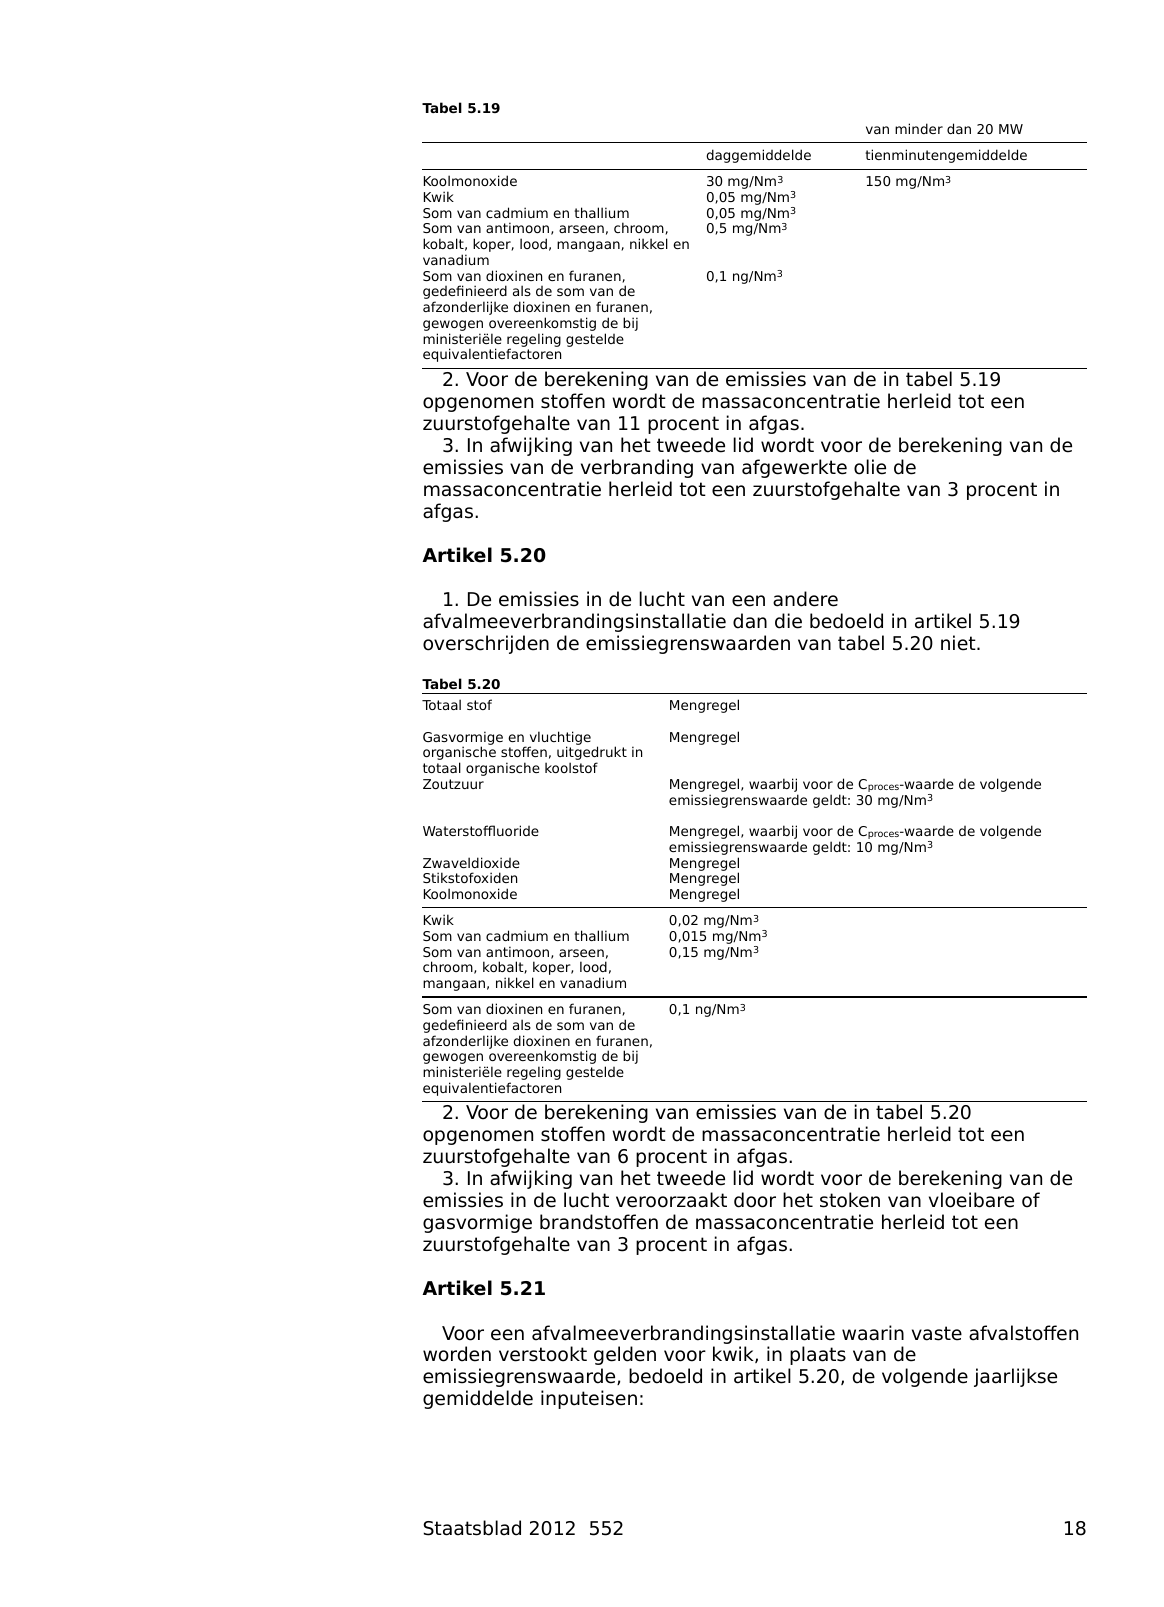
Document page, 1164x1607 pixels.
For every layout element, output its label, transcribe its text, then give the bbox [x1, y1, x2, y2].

table_cell [859, 269, 1087, 368]
text Voor een afvalmeeverbrandingsinstallatie waarin vaste afvalstoffen worden verstookt gelden voor kwik, in plaats van de emissiegrenswaarde, bedoeld in artikel 5.20, de volgende jaarlijkse gemiddelde inputeisen: [422, 1322, 1087, 1410]
table_cell [859, 221, 1087, 268]
table_cell Mengregel [663, 855, 1087, 871]
table_cell Mengregel [663, 694, 1087, 714]
table_cell [875, 998, 1087, 1101]
table_cell Som van antimoon, arseen, chroom, kobalt, koper, lood, mangaan, nikkel en vanadium [422, 221, 700, 268]
table_cell Kwik [422, 190, 700, 206]
table_cell Koolmonoxide [422, 887, 663, 907]
table_cell Som van cadmium en thallium [422, 206, 700, 221]
table_cell Zoutzuur [422, 777, 663, 808]
table_cell [422, 808, 663, 824]
table_cell [875, 929, 1087, 944]
table_cell Koolmonoxide [422, 170, 700, 190]
table_cell 0,1 ng/Nm3 [663, 998, 874, 1101]
text 2. Voor de berekening van de emissies van de in tabel 5.19 opgenomen stoffen wordt de massaconcentratie herleid tot een zuurstofgehalte van 11 procent in afgas. [422, 369, 1087, 434]
table_cell [663, 808, 1087, 824]
table_header Tabel 5.20 [422, 677, 1087, 692]
table_cell Gasvormige en vluchtige organische stoffen, uitgedrukt in totaal organische koolstof [422, 730, 663, 777]
table_cell [875, 945, 1087, 996]
table_cell 30 mg/Nm3 [700, 170, 859, 190]
table_cell tienminutengemiddelde [859, 143, 1087, 168]
table_cell van minder dan 20 MW [859, 116, 1087, 142]
table_cell Som van antimoon, arseen, chroom, kobalt, koper, lood, mangaan, nikkel en vanadium [422, 945, 663, 996]
table_cell Som van dioxinen en furanen, gedefinieerd als de som van de afzonderlijke dioxinen en furanen, gewogen overeenkomstig de bij ministeriële regeling gestelde equivalentiefactoren [422, 269, 700, 368]
table_cell 0,05 mg/Nm3 [700, 206, 859, 221]
table_cell [422, 714, 663, 729]
table_header Tabel 5.19 [422, 100, 1087, 116]
table_cell 0,05 mg/Nm3 [700, 190, 859, 206]
table_cell Mengregel [663, 887, 1087, 907]
table_cell [422, 116, 700, 142]
table_cell [875, 908, 1087, 929]
table_cell Mengregel, waarbij voor de Cproces-waarde de volgende emissiegrenswaarde geldt: 10 mg/Nm3 [663, 824, 1087, 855]
table_cell [663, 714, 1087, 729]
table_cell Kwik [422, 908, 663, 929]
table_cell [422, 143, 700, 168]
table_cell Totaal stof [422, 694, 663, 714]
text 3. In afwijking van het tweede lid wordt voor de berekening van de emissies in de lucht veroorzaakt door het stoken van vloeibare of gasvormige brandstoffen de massaconcentratie herleid tot een zuurstofgehalte van 3 procent in afgas. [422, 1168, 1087, 1256]
table_cell Mengregel [663, 871, 1087, 887]
table_cell 0,15 mg/Nm3 [663, 945, 874, 996]
table_cell Mengregel [663, 730, 1087, 777]
table_cell [859, 206, 1087, 221]
table_cell 0,02 mg/Nm3 [663, 908, 874, 929]
table_cell Zwaveldioxide [422, 855, 663, 871]
text 1. De emissies in de lucht van een andere afvalmeeverbrandingsinstallatie dan die bedoeld in artikel 5.19 overschrijden de emissiegrenswaarden van tabel 5.20 niet. [422, 589, 1087, 655]
text 3. In afwijking van het tweede lid wordt voor de berekening van de emissies van de verbranding van afgewerkte olie de massaconcentratie herleid tot een zuurstofgehalte van 3 procent in afgas. [422, 434, 1087, 522]
table_cell 0,5 mg/Nm3 [700, 221, 859, 268]
table_cell 0,015 mg/Nm3 [663, 929, 874, 944]
table_cell Som van cadmium en thallium [422, 929, 663, 944]
table_cell 0,1 ng/Nm3 [700, 269, 859, 368]
table_cell [859, 190, 1087, 206]
table_cell daggemiddelde [700, 143, 859, 168]
table_cell Som van dioxinen en furanen, gedefinieerd als de som van de afzonderlijke dioxinen en furanen, gewogen overeenkomstig de bij ministeriële regeling gestelde equivalentiefactoren [422, 998, 663, 1101]
table_cell Mengregel, waarbij voor de Cproces-waarde de volgende emissiegrenswaarde geldt: 30 mg/Nm3 [663, 777, 1087, 808]
table_cell [700, 116, 859, 142]
table_cell 150 mg/Nm3 [859, 170, 1087, 190]
table_cell Waterstoffluoride [422, 824, 663, 855]
subtitle Artikel 5.21 [422, 1278, 1087, 1300]
text 2. Voor de berekening van emissies van de in tabel 5.20 opgenomen stoffen wordt de massaconcentratie herleid tot een zuurstofgehalte van 6 procent in afgas. [422, 1102, 1087, 1168]
table_cell Stikstofoxiden [422, 871, 663, 887]
subtitle Artikel 5.20 [422, 545, 1087, 567]
